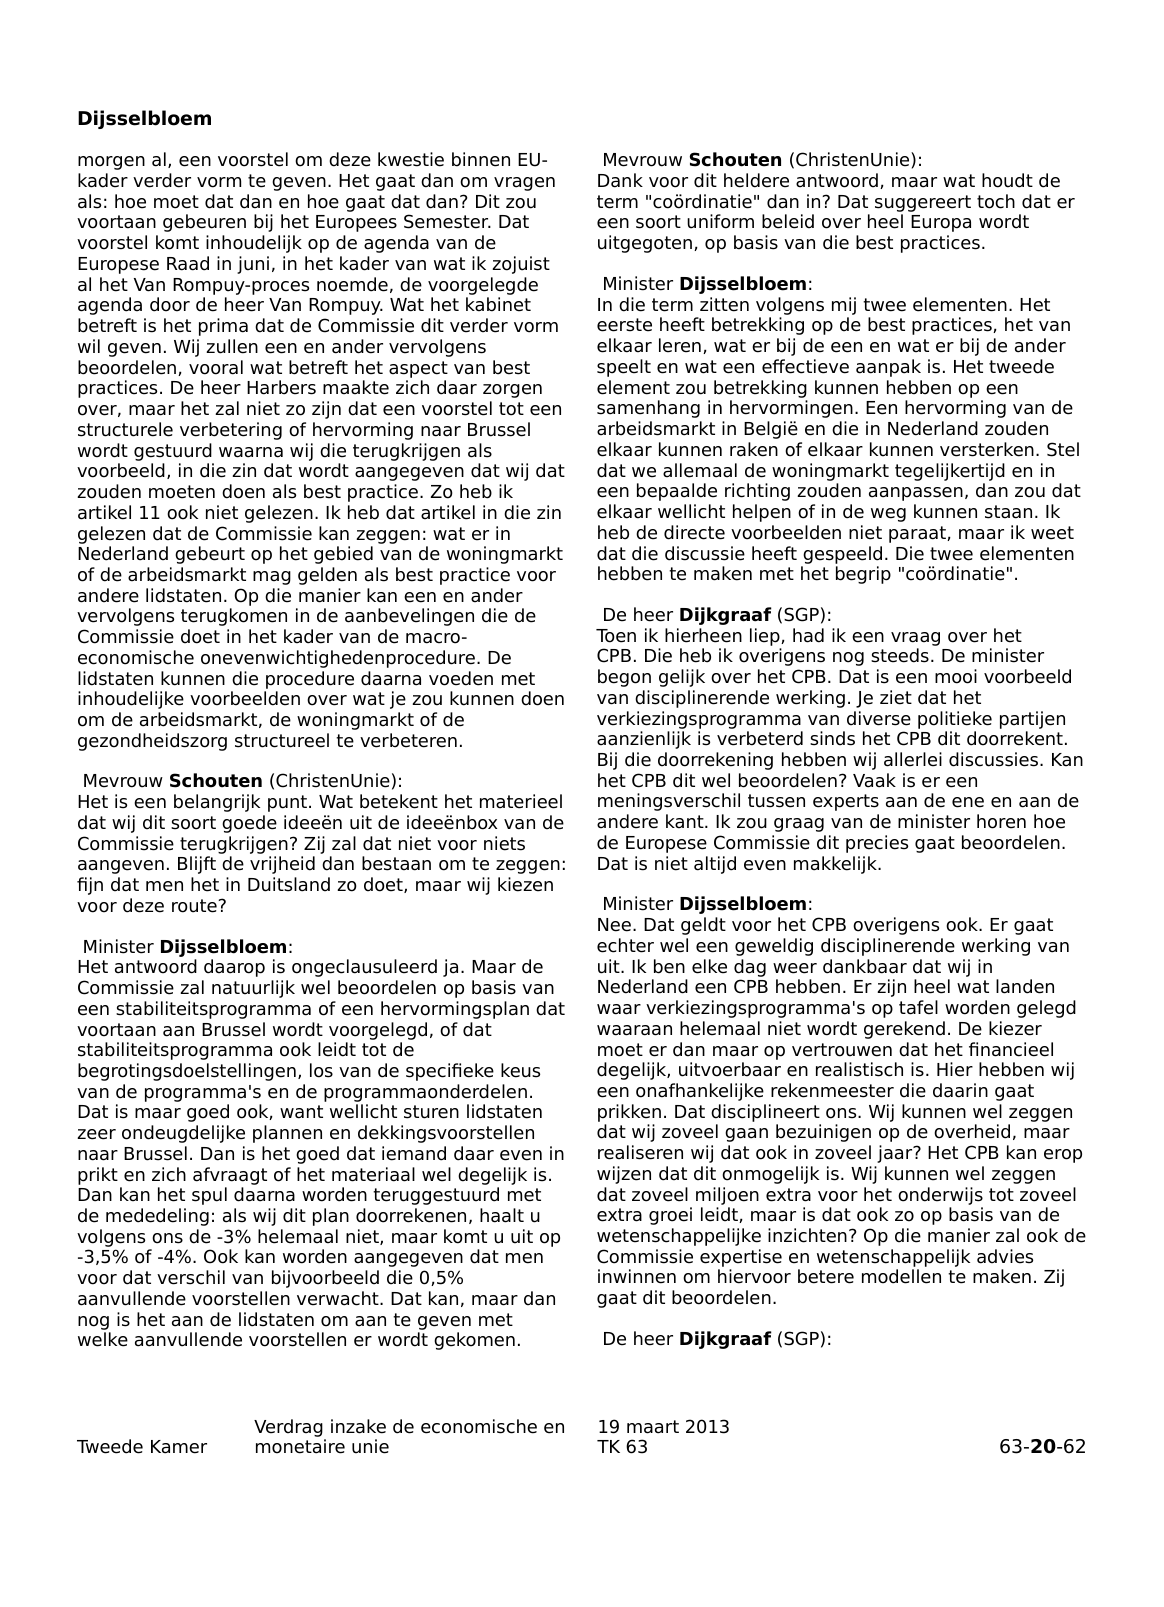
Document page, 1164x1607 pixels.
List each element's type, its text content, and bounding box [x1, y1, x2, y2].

text Minister Dijsselbloem: [596, 894, 1087, 915]
text Dank voor dit heldere antwoord, maar wat houdt de term "coördinatie" dan in? Dat suggereert toch dat er een soort uniform beleid over heel Europa wordt uitgegoten, op basis van die best practices. [596, 171, 1087, 254]
text Mevrouw Schouten (ChristenUnie): [77, 771, 567, 792]
text De heer Dijkgraaf (SGP): [596, 1329, 1087, 1349]
text Het antwoord daarop is ongeclausuleerd ja. Maar de Commissie zal natuurlijk wel beoordelen op basis van een stabiliteitsprogramma of een hervormingsplan dat voortaan aan Brussel wordt voorgelegd, of dat stabiliteitsprogramma ook leidt tot de begrotingsdoelstellingen, los van de specifieke keus van de programma's en de programmaonderdelen. Dat is maar goed ook, want wellicht sturen lidstaten zeer ondeugdelijke plannen en dekkingsvoorstellen naar Brussel. Dan is het goed dat iemand daar even in prikt en zich afvraagt of het materiaal wel degelijk is. Dan kan het spul daarna worden teruggestuurd met de mededeling: als wij dit plan doorrekenen, haalt u volgens ons de -3% helemaal niet, maar komt u uit op -3,5% of -4%. Ook kan worden aangegeven dat men voor dat verschil van bijvoorbeeld die 0,5% aanvullende voorstellen verwacht. Dat kan, maar dan nog is het aan de lidstaten om aan te geven met welke aanvullende voorstellen er wordt gekomen. [77, 957, 567, 1351]
text morgen al, een voorstel om deze kwestie binnen EU-kader verder vorm te geven. Het gaat dan om vragen als: hoe moet dat dan en hoe gaat dat dan? Dit zou voortaan gebeuren bij het Europees Semester. Dat voorstel komt inhoudelijk op de agenda van de Europese Raad in juni, in het kader van wat ik zojuist al het Van Rompuy-proces noemde, de voorgelegde agenda door de heer Van Rompuy. Wat het kabinet betreft is het prima dat de Commissie dit verder vorm wil geven. Wij zullen een en ander vervolgens beoordelen, vooral wat betreft het aspect van best practices. De heer Harbers maakte zich daar zorgen over, maar het zal niet zo zijn dat een voorstel tot een structurele verbetering of hervorming naar Brussel wordt gestuurd waarna wij die terugkrijgen als voorbeeld, in die zin dat wordt aangegeven dat wij dat zouden moeten doen als best practice. Zo heb ik artikel 11 ook niet gelezen. Ik heb dat artikel in die zin gelezen dat de Commissie kan zeggen: wat er in Nederland gebeurt op het gebied van de woningmarkt of de arbeidsmarkt mag gelden als best practice voor andere lidstaten. Op die manier kan een en ander vervolgens terugkomen in de aanbevelingen die de Commissie doet in het kader van de macro-economische onevenwichtighedenprocedure. De lidstaten kunnen die procedure daarna voeden met inhoudelijke voorbeelden over wat je zou kunnen doen om de arbeidsmarkt, de woningmarkt of de gezondheidszorg structureel te verbeteren. [77, 150, 567, 751]
text Het is een belangrijk punt. Wat betekent het materieel dat wij dit soort goede ideeën uit de ideeënbox van de Commissie terugkrijgen? Zij zal dat niet voor niets aangeven. Blijft de vrijheid dan bestaan om te zeggen: fijn dat men het in Duitsland zo doet, maar wij kiezen voor deze route? [77, 792, 567, 916]
text Minister Dijsselbloem: [596, 274, 1087, 294]
text Toen ik hierheen liep, had ik een vraag over het CPB. Die heb ik overigens nog steeds. De minister begon gelijk over het CPB. Dat is een mooi voorbeeld van disciplinerende werking. Je ziet dat het verkiezingsprogramma van diverse politieke partijen aanzienlijk is verbeterd sinds het CPB dit doorrekent. Bij die doorrekening hebben wij allerlei discussies. Kan het CPB dit wel beoordelen? Vaak is er een meningsverschil tussen experts aan de ene en aan de andere kant. Ik zou graag van de minister horen hoe de Europese Commissie dit precies gaat beoordelen. Dat is niet altijd even makkelijk. [596, 626, 1087, 874]
text De heer Dijkgraaf (SGP): [596, 605, 1087, 626]
text Minister Dijsselbloem: [77, 936, 567, 957]
text In die term zitten volgens mij twee elementen. Het eerste heeft betrekking op de best practices, het van elkaar leren, wat er bij de een en wat er bij de ander speelt en wat een effectieve aanpak is. Het tweede element zou betrekking kunnen hebben op een samenhang in hervormingen. Een hervorming van de arbeidsmarkt in België en die in Nederland zouden elkaar kunnen raken of elkaar kunnen versterken. Stel dat we allemaal de woningmarkt tegelijkertijd en in een bepaalde richting zouden aanpassen, dan zou dat elkaar wellicht helpen of in de weg kunnen staan. Ik heb de directe voorbeelden niet paraat, maar ik weet dat die discussie heeft gespeeld. Die twee elementen hebben te maken met het begrip "coördinatie". [596, 294, 1087, 585]
text Nee. Dat geldt voor het CPB overigens ook. Er gaat echter wel een geweldig disciplinerende werking van uit. Ik ben elke dag weer dankbaar dat wij in Nederland een CPB hebben. Er zijn heel wat landen waar verkiezingsprogramma's op tafel worden gelegd waaraan helemaal niet wordt gerekend. De kiezer moet er dan maar op vertrouwen dat het financieel degelijk, uitvoerbaar en realistisch is. Hier hebben wij een onafhankelijke rekenmeester die daarin gaat prikken. Dat disciplineert ons. Wij kunnen wel zeggen dat wij zoveel gaan bezuinigen op de overheid, maar realiseren wij dat ook in zoveel jaar? Het CPB kan erop wijzen dat dit onmogelijk is. Wij kunnen wel zeggen dat zoveel miljoen extra voor het onderwijs tot zoveel extra groei leidt, maar is dat ook zo op basis van de wetenschappelijke inzichten? Op die manier zal ook de Commissie expertise en wetenschappelijk advies inwinnen om hiervoor betere modellen te maken. Zij gaat dit beoordelen. [596, 915, 1087, 1309]
text Mevrouw Schouten (ChristenUnie): [596, 150, 1087, 171]
